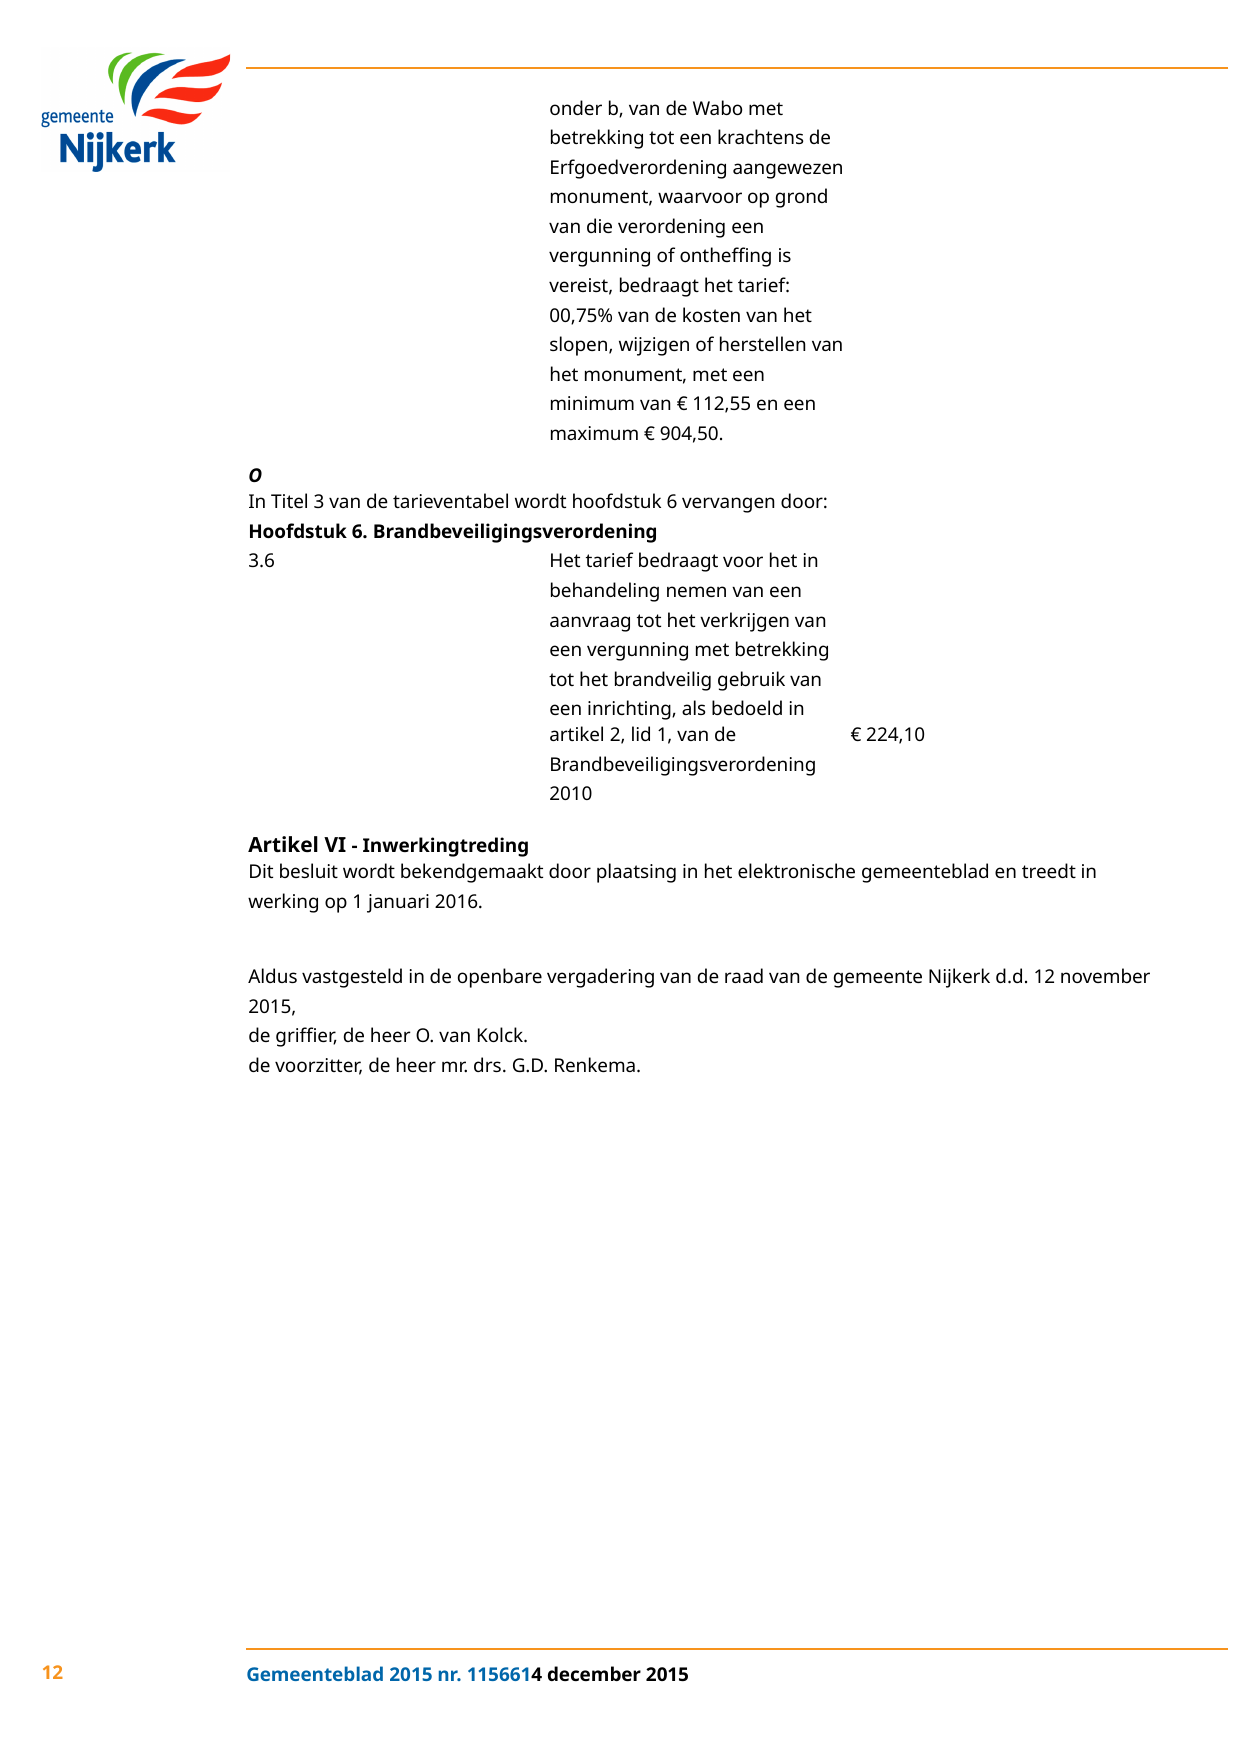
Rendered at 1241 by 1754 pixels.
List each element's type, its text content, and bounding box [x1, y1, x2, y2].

table_cell [248, 721, 549, 806]
table_header onder b, van de Wabo met betrekking tot een krachtens de Erfgoedverordening aangewezen monument, waarvoor op grond van die verordening een vergunning of ontheffing is vereist, bedraagt het tarief: 00,75% van de kosten van het slopen, wijzigen of herstellen van het monument, met een minimum van € 112,55 en een maximum € 904,50. [549, 95, 850, 446]
table_cell artikel 2, lid 1, van de Brandbeveiligingsverordening 2010 [549, 721, 850, 806]
text Aldus vastgesteld in de openbare vergadering van de raad van de gemeente Nijkerk d.d. 12 november 2015, [248, 963, 1152, 1019]
text Dit besluit wordt bekendgemaakt door plaatsing in het elektronische gemeenteblad en treedt in werking op 1 januari 2016. [248, 859, 1152, 914]
picture [41, 47, 231, 172]
table_cell € 224,10 [850, 721, 1152, 806]
table_header [248, 95, 549, 446]
text Hoofdstuk 6. Brandbeveiligingsverordening [248, 518, 1152, 544]
table_header 3.6 [248, 548, 549, 721]
table_header Het tarief bedraagt voor het in behandeling nemen van een aanvraag tot het verkrijgen van een vergunning met betrekking tot het brandveilig gebruik van een inrichting, als bedoeld in [549, 548, 850, 721]
table_header [850, 548, 1152, 721]
text de griffier, de heer O. van Kolck. [248, 1023, 1152, 1048]
text O [248, 463, 1152, 488]
text de voorzitter, de heer mr. drs. G.D. Renkema. [248, 1052, 1152, 1078]
text In Titel 3 van de tarieventabel wordt hoofdstuk 6 vervangen door: [248, 488, 1152, 514]
table_header [850, 95, 1152, 446]
text Artikel VI - Inwerkingtreding [248, 830, 1152, 859]
